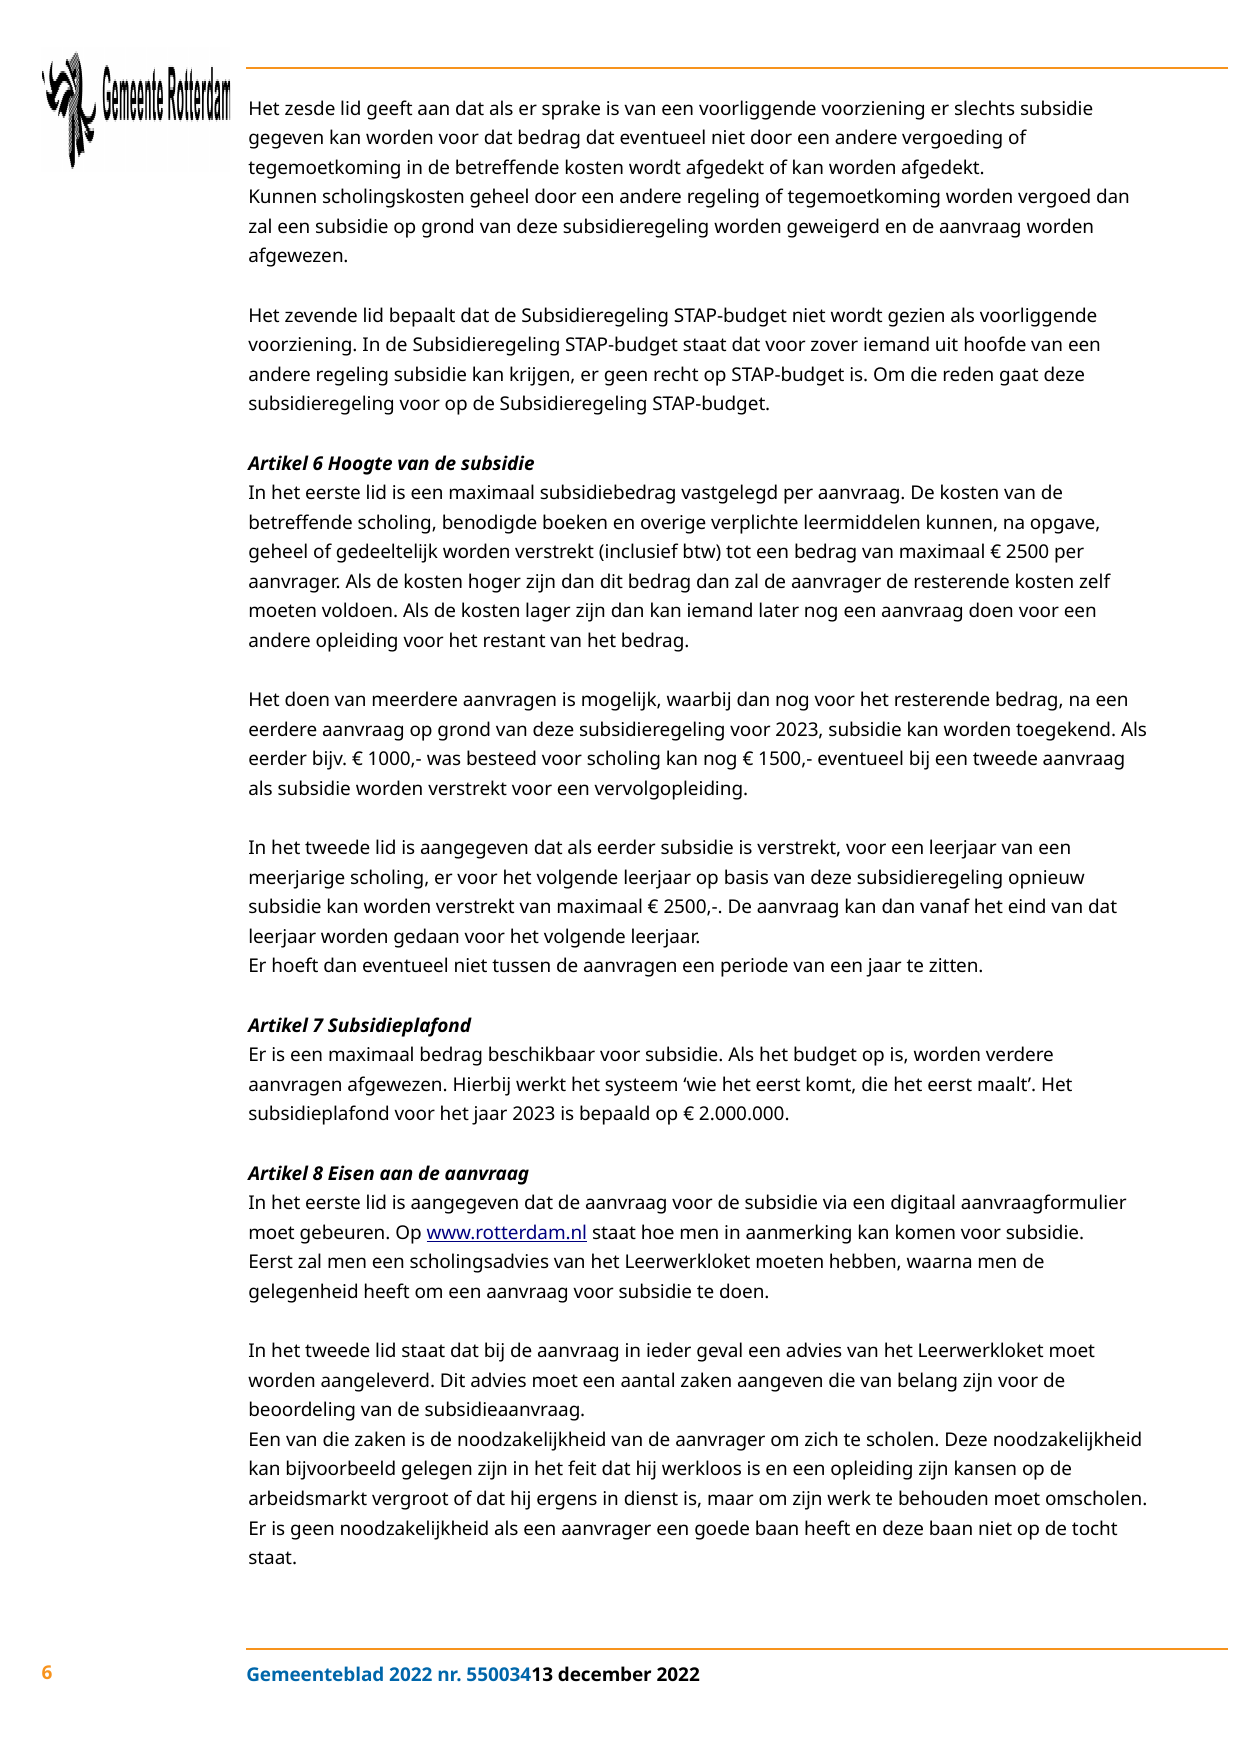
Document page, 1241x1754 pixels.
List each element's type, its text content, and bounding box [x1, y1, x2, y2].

text Een van die zaken is de noodzakelijkheid van de aanvrager om zich te scholen. Deze noodzakelijkheid kan bijvoorbeeld gelegen zijn in het feit dat hij werkloos is en een opleiding zijn kansen op de arbeidsmarkt vergroot of dat hij ergens in dienst is, maar om zijn werk te behouden moet omscholen. Er is geen noodzakelijkheid als een aanvrager een goede baan heeft en deze baan niet op de tocht staat. [248, 1426, 1152, 1570]
text In het tweede lid is aangegeven dat als eerder subsidie is verstrekt, voor een leerjaar van een meerjarige scholing, er voor het volgende leerjaar op basis van deze subsidieregeling opnieuw subsidie kan worden verstrekt van maximaal € 2500,-. De aanvraag kan dan vanaf het eind van dat leerjaar worden gedaan voor het volgende leerjaar. [248, 834, 1152, 949]
picture [41, 47, 231, 172]
text Artikel 7 Subsidieplafond [248, 1012, 1152, 1038]
text Er is een maximaal bedrag beschikbaar voor subsidie. Als het budget op is, worden verdere aanvragen afgewezen. Hierbij werkt het systeem ‘wie het eerst komt, die het eerst maalt’. Het subsidieplafond voor het jaar 2023 is bepaald op € 2.000.000. [248, 1041, 1152, 1126]
text Het doen van meerdere aanvragen is mogelijk, waarbij dan nog voor het resterende bedrag, na een eerdere aanvraag op grond van deze subsidieregeling voor 2023, subsidie kan worden toegekend. Als eerder bijv. € 1000,- was besteed voor scholing kan nog € 1500,- eventueel bij een tweede aanvraag als subsidie worden verstrekt voor een vervolgopleiding. [248, 686, 1152, 801]
text In het eerste lid is aangegeven dat de aanvraag voor de subsidie via een digitaal aanvraagformulier moet gebeuren. Op www.rotterdam.nl staat hoe men in aanmerking kan komen voor subsidie. [248, 1189, 1152, 1245]
text Artikel 6 Hoogte van de subsidie [248, 450, 1152, 476]
text Het zesde lid geeft aan dat als er sprake is van een voorliggende voorziening er slechts subsidie gegeven kan worden voor dat bedrag dat eventueel niet door een andere vergoeding of tegemoetkoming in de betreffende kosten wordt afgedekt of kan worden afgedekt. [248, 95, 1152, 180]
text Artikel 8 Eisen aan de aanvraag [248, 1160, 1152, 1186]
text Eerst zal men een scholingsadvies van het Leerwerkloket moeten hebben, waarna men de gelegenheid heeft om een aanvraag voor subsidie te doen. [248, 1248, 1152, 1304]
text Er hoeft dan eventueel niet tussen de aanvragen een periode van een jaar te zitten. [248, 953, 1152, 978]
text Het zevende lid bepaalt dat de Subsidieregeling STAP-budget niet wordt gezien als voorliggende voorziening. In de Subsidieregeling STAP-budget staat dat voor zover iemand uit hoofde van een andere regeling subsidie kan krijgen, er geen recht op STAP-budget is. Om die reden gaat deze subsidieregeling voor op de Subsidieregeling STAP-budget. [248, 302, 1152, 416]
text In het tweede lid staat dat bij de aanvraag in ieder geval een advies van het Leerwerkloket moet worden aangeleverd. Dit advies moet een aantal zaken aangeven die van belang zijn voor de beoordeling van de subsidieaanvraag. [248, 1337, 1152, 1422]
text Kunnen scholingskosten geheel door een andere regeling of tegemoetkoming worden vergoed dan zal een subsidie op grond van deze subsidieregeling worden geweigerd en de aanvraag worden afgewezen. [248, 183, 1152, 268]
text In het eerste lid is een maximaal subsidiebedrag vastgelegd per aanvraag. De kosten van de betreffende scholing, benodigde boeken en overige verplichte leermiddelen kunnen, na opgave, geheel of gedeeltelijk worden verstrekt (inclusief btw) tot een bedrag van maximaal € 2500 per aanvrager. Als de kosten hoger zijn dan dit bedrag dan zal de aanvrager de resterende kosten zelf moeten voldoen. Als de kosten lager zijn dan kan iemand later nog een aanvraag doen voor een andere opleiding voor het restant van het bedrag. [248, 479, 1152, 653]
